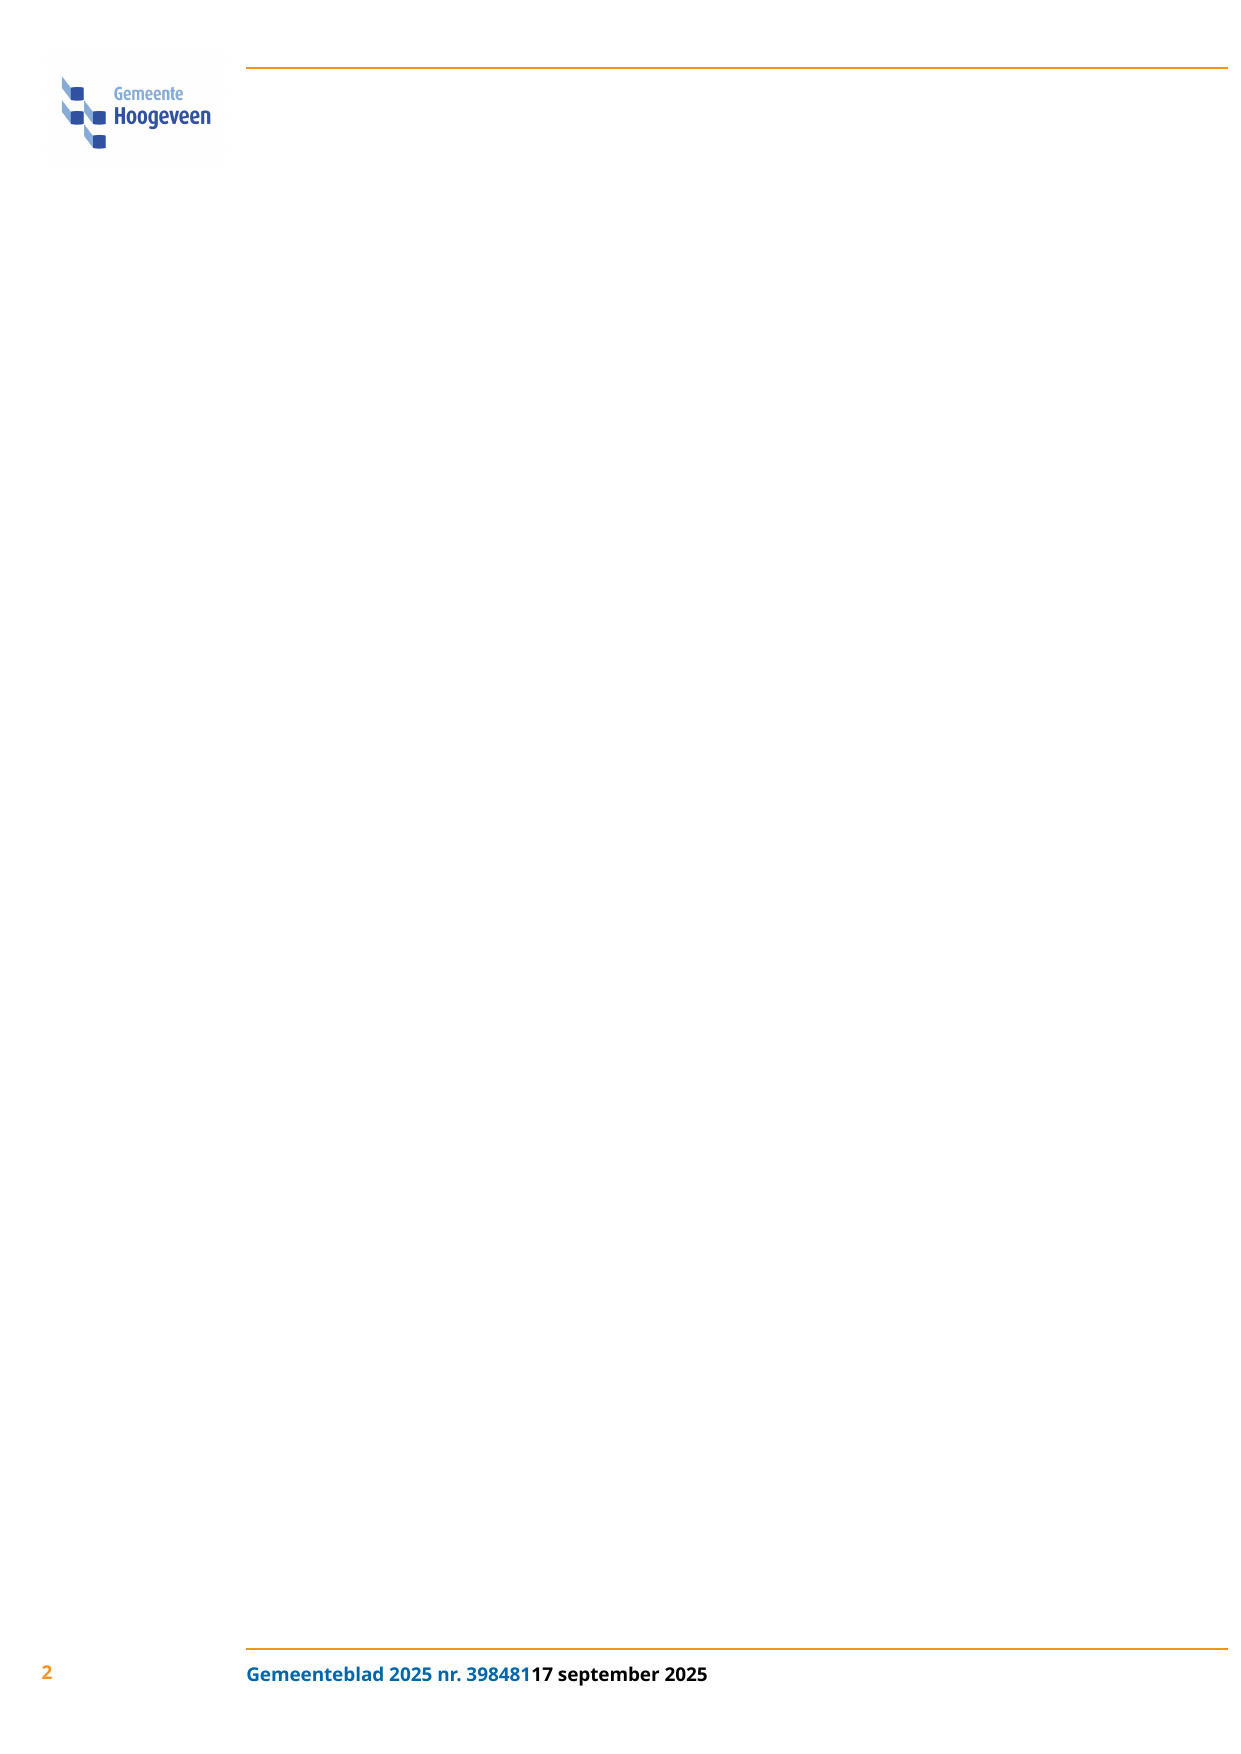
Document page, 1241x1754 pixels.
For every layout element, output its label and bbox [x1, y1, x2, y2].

picture [41, 47, 231, 172]
